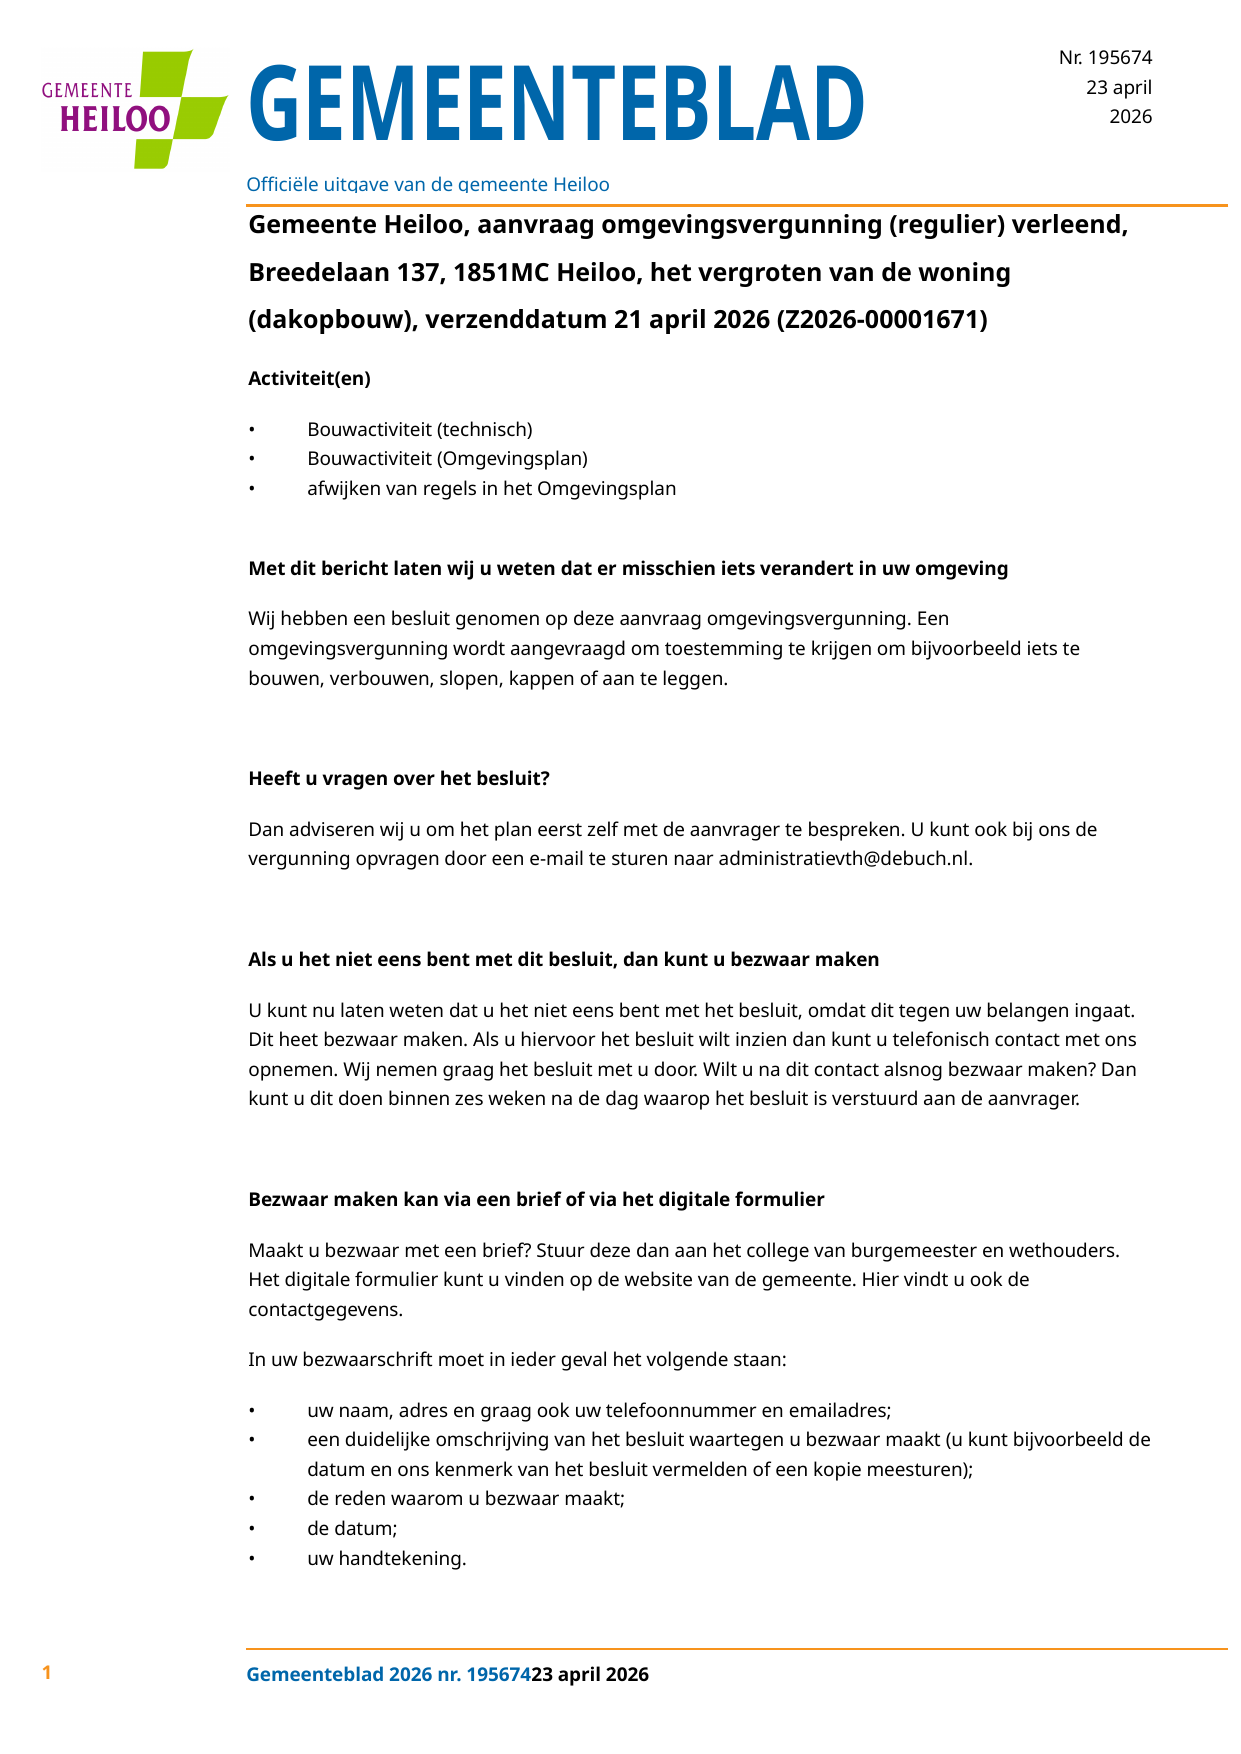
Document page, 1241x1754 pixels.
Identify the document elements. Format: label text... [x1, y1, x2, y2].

list afwijken van regels in het Omgevingsplan [248, 475, 1152, 501]
text Bezwaar maken kan via een brief of via het digitale formulier [248, 1186, 1152, 1212]
list Bouwactiviteit (technisch) [248, 416, 1152, 442]
picture [41, 47, 231, 172]
text Heeft u vragen over het besluit? [248, 766, 1152, 791]
list de reden waarom u bezwaar maakt; [248, 1486, 1152, 1511]
text Dan adviseren wij u om het plan eerst zelf met de aanvrager te bespreken. U kunt ook bij ons de vergunning opvragen door een e-mail te sturen naar administratievth@debuch.nl. [248, 816, 1152, 871]
list uw handtekening. [248, 1545, 1152, 1570]
list uw naam, adres en graag ook uw telefoonnummer en emailadres; [248, 1397, 1152, 1422]
text Wij hebben een besluit genomen op deze aanvraag omgevingsvergunning. Een omgevingsvergunning wordt aangevraagd om toestemming te krijgen om bijvoorbeeld iets te bouwen, verbouwen, slopen, kappen of aan te leggen. [248, 606, 1152, 690]
list de datum; [248, 1515, 1152, 1541]
list een duidelijke omschrijving van het besluit waartegen u bezwaar maakt (u kunt bijvoorbeeld de datum en ons kenmerk van het besluit vermelden of een kopie meesturen); [248, 1426, 1152, 1482]
text Gemeente Heiloo, aanvraag omgevingsvergunning (regulier) verleend, Breedelaan 137, 1851MC Heiloo, het vergroten van de woning (dakopbouw), verzenddatum 21 april 2026 (Z2026-00001671) [248, 207, 1152, 336]
text U kunt nu laten weten dat u het niet eens bent met het besluit, omdat dit tegen uw belangen ingaat. Dit heet bezwaar maken. Als u hiervoor het besluit wilt inzien dan kunt u telefonisch contact met ons opnemen. Wij nemen graag het besluit met u door. Wilt u na dit contact alsnog bezwaar maken? Dan kunt u dit doen binnen zes weken na de dag waarop het besluit is verstuurd aan de aanvrager. [248, 997, 1152, 1111]
text In uw bezwaarschrift moet in ieder geval het volgende staan: [248, 1346, 1152, 1372]
text Maakt u bezwaar met een brief? Stuur deze dan aan het college van burgemeester en wethouders. Het digitale formulier kunt u vinden op de website van de gemeente. Hier vindt u ook de contactgegevens. [248, 1237, 1152, 1322]
text Als u het niet eens bent met dit besluit, dan kunt u bezwaar maken [248, 946, 1152, 972]
text Activiteit(en) [248, 366, 1152, 391]
text Met dit bericht laten wij u weten dat er misschien iets verandert in uw omgeving [248, 555, 1152, 581]
list Bouwactiviteit (Omgevingsplan) [248, 446, 1152, 471]
